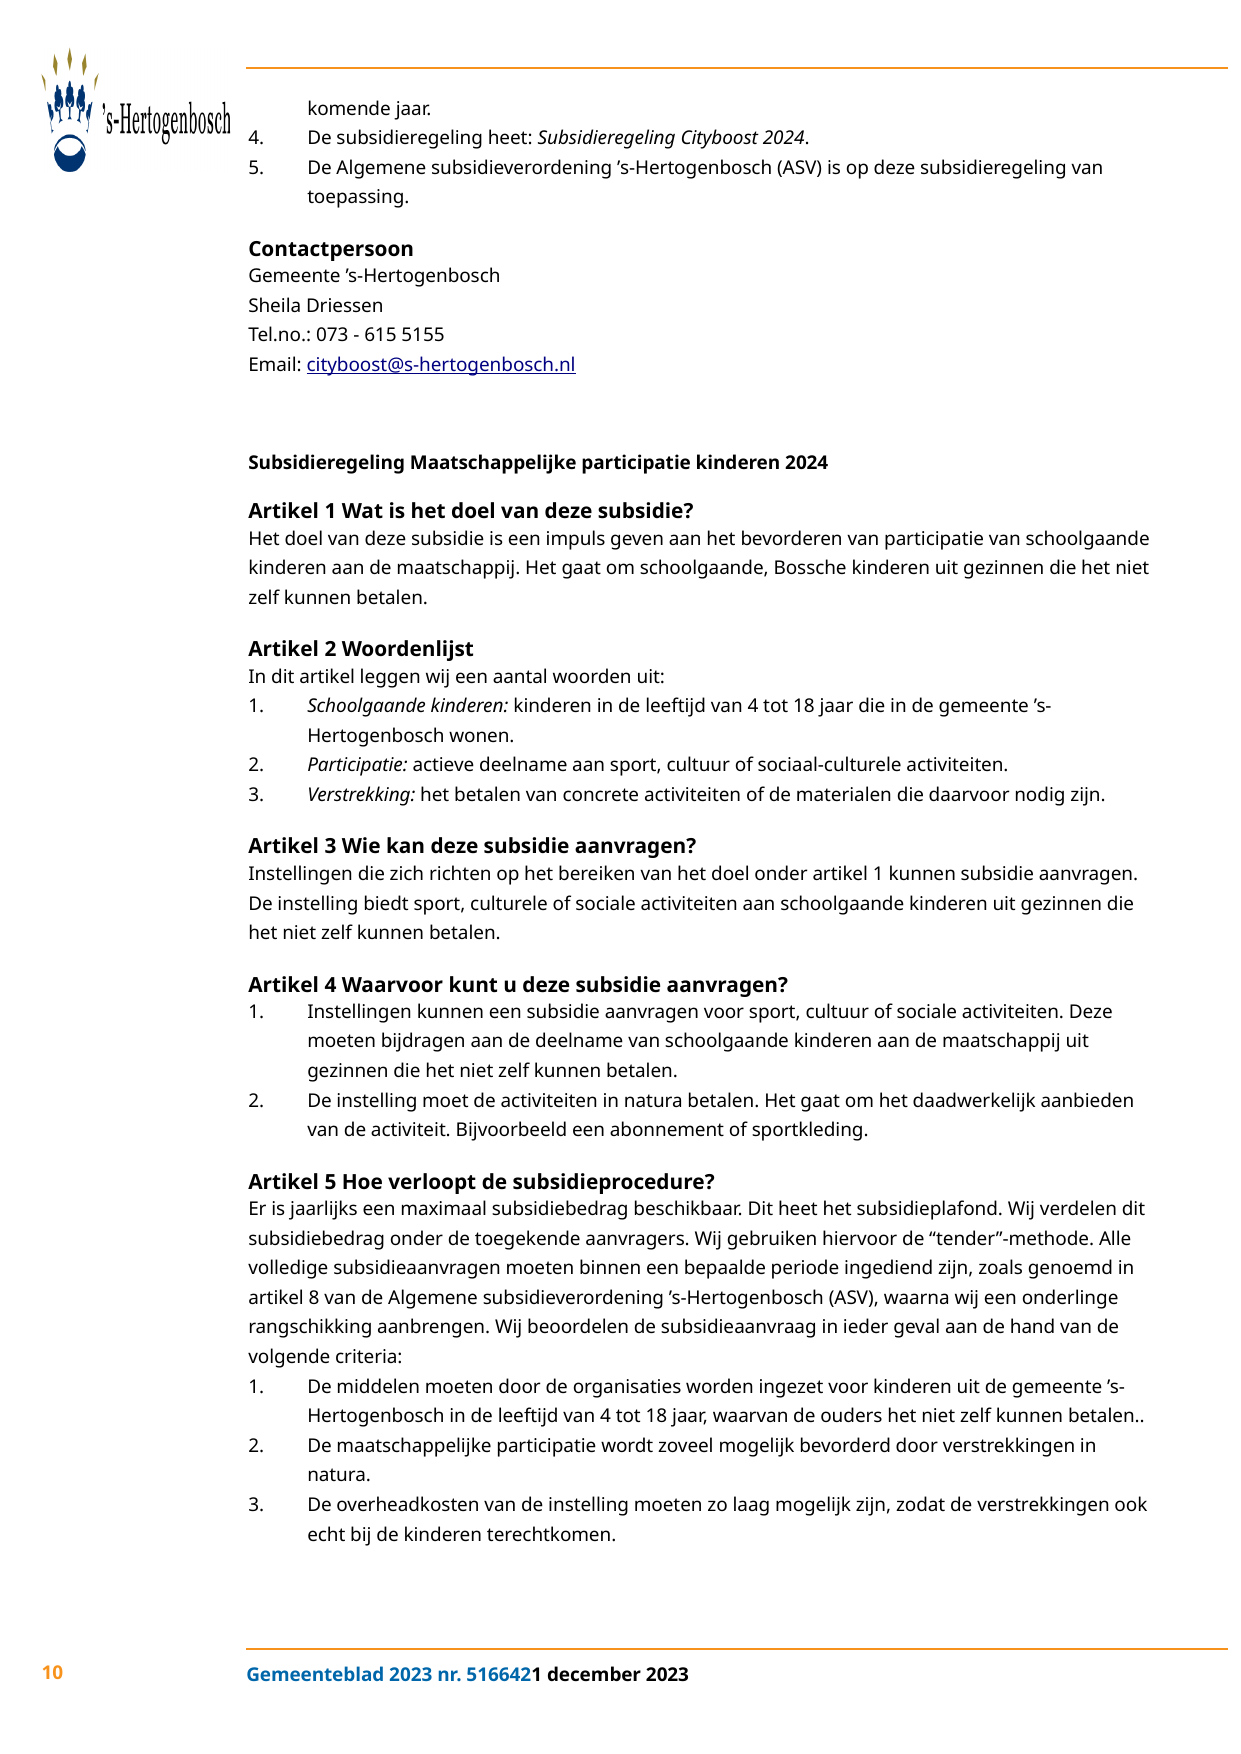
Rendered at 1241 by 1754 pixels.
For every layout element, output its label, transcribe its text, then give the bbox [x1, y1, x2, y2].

text Contactpersoon [248, 234, 1152, 262]
list Schoolgaande kinderen: kinderen in de leeftijd van 4 tot 18 jaar die in de gemeente ’s-Hertogenbosch wonen. [248, 692, 1152, 748]
picture [41, 47, 231, 172]
list komende jaar. [248, 95, 1152, 121]
list Verstrekking: het betalen van concrete activiteiten of de materialen die daarvoor nodig zijn. [248, 781, 1152, 807]
text Sheila Driessen [248, 292, 1152, 318]
list De Algemene subsidieverordening ’s-Hertogenbosch (ASV) is op deze subsidieregeling van toepassing. [248, 154, 1152, 209]
text Instellingen die zich richten op het bereiken van het doel onder artikel 1 kunnen subsidie aanvragen. De instelling biedt sport, culturele of sociale activiteiten aan schoolgaande kinderen uit gezinnen die het niet zelf kunnen betalen. [248, 860, 1152, 945]
text Er is jaarlijks een maximaal subsidiebedrag beschikbaar. Dit heet het subsidieplafond. Wij verdelen dit subsidiebedrag onder de toegekende aanvragers. Wij gebruiken hiervoor de “tender”-methode. Alle volledige subsidieaanvragen moeten binnen een bepaalde periode ingediend zijn, zoals genoemd in artikel 8 van de Algemene subsidieverordening ’s-Hertogenbosch (ASV), waarna wij een onderlinge rangschikking aanbrengen. Wij beoordelen de subsidieaanvraag in ieder geval aan de hand van de volgende criteria: [248, 1195, 1152, 1369]
text Artikel 5 Hoe verloopt de subsidieprocedure? [248, 1167, 1152, 1195]
text Artikel 1 Wat is het doel van deze subsidie? [248, 496, 1152, 525]
list De maatschappelijke participatie wordt zoveel mogelijk bevorderd door verstrekkingen in natura. [248, 1432, 1152, 1487]
text Artikel 4 Waarvoor kunt u deze subsidie aanvragen? [248, 970, 1152, 998]
text Email: cityboost@s-hertogenbosch.nl [248, 351, 1152, 377]
list De overheadkosten van de instelling moeten zo laag mogelijk zijn, zodat de verstrekkingen ook echt bij de kinderen terechtkomen. [248, 1491, 1152, 1546]
list Participatie: actieve deelname aan sport, cultuur of sociaal-culturele activiteiten. [248, 752, 1152, 777]
text In dit artikel leggen wij een aantal woorden uit: [248, 663, 1152, 689]
text Subsidieregeling Maatschappelijke participatie kinderen 2024 [248, 447, 1152, 476]
list De middelen moeten door de organisaties worden ingezet voor kinderen uit de gemeente ’s-Hertogenbosch in de leeftijd van 4 tot 18 jaar, waarvan de ouders het niet zelf kunnen betalen.. [248, 1373, 1152, 1428]
text Gemeente ’s-Hertogenbosch [248, 262, 1152, 288]
list De instelling moet de activiteiten in natura betalen. Het gaat om het daadwerkelijk aanbieden van de activiteit. Bijvoorbeeld een abonnement of sportkleding. [248, 1087, 1152, 1142]
list Instellingen kunnen een subsidie aanvragen voor sport, cultuur of sociale activiteiten. Deze moeten bijdragen aan de deelname van schoolgaande kinderen aan de maatschappij uit gezinnen die het niet zelf kunnen betalen. [248, 998, 1152, 1083]
text Tel.no.: 073 - 615 5155 [248, 322, 1152, 347]
text Het doel van deze subsidie is een impuls geven aan het bevorderen van participatie van schoolgaande kinderen aan de maatschappij. Het gaat om schoolgaande, Bossche kinderen uit gezinnen die het niet zelf kunnen betalen. [248, 525, 1152, 610]
text Artikel 2 Woordenlijst [248, 634, 1152, 663]
list De subsidieregeling heet: Subsidieregeling Cityboost 2024. [248, 124, 1152, 150]
text Artikel 3 Wie kan deze subsidie aanvragen? [248, 832, 1152, 860]
